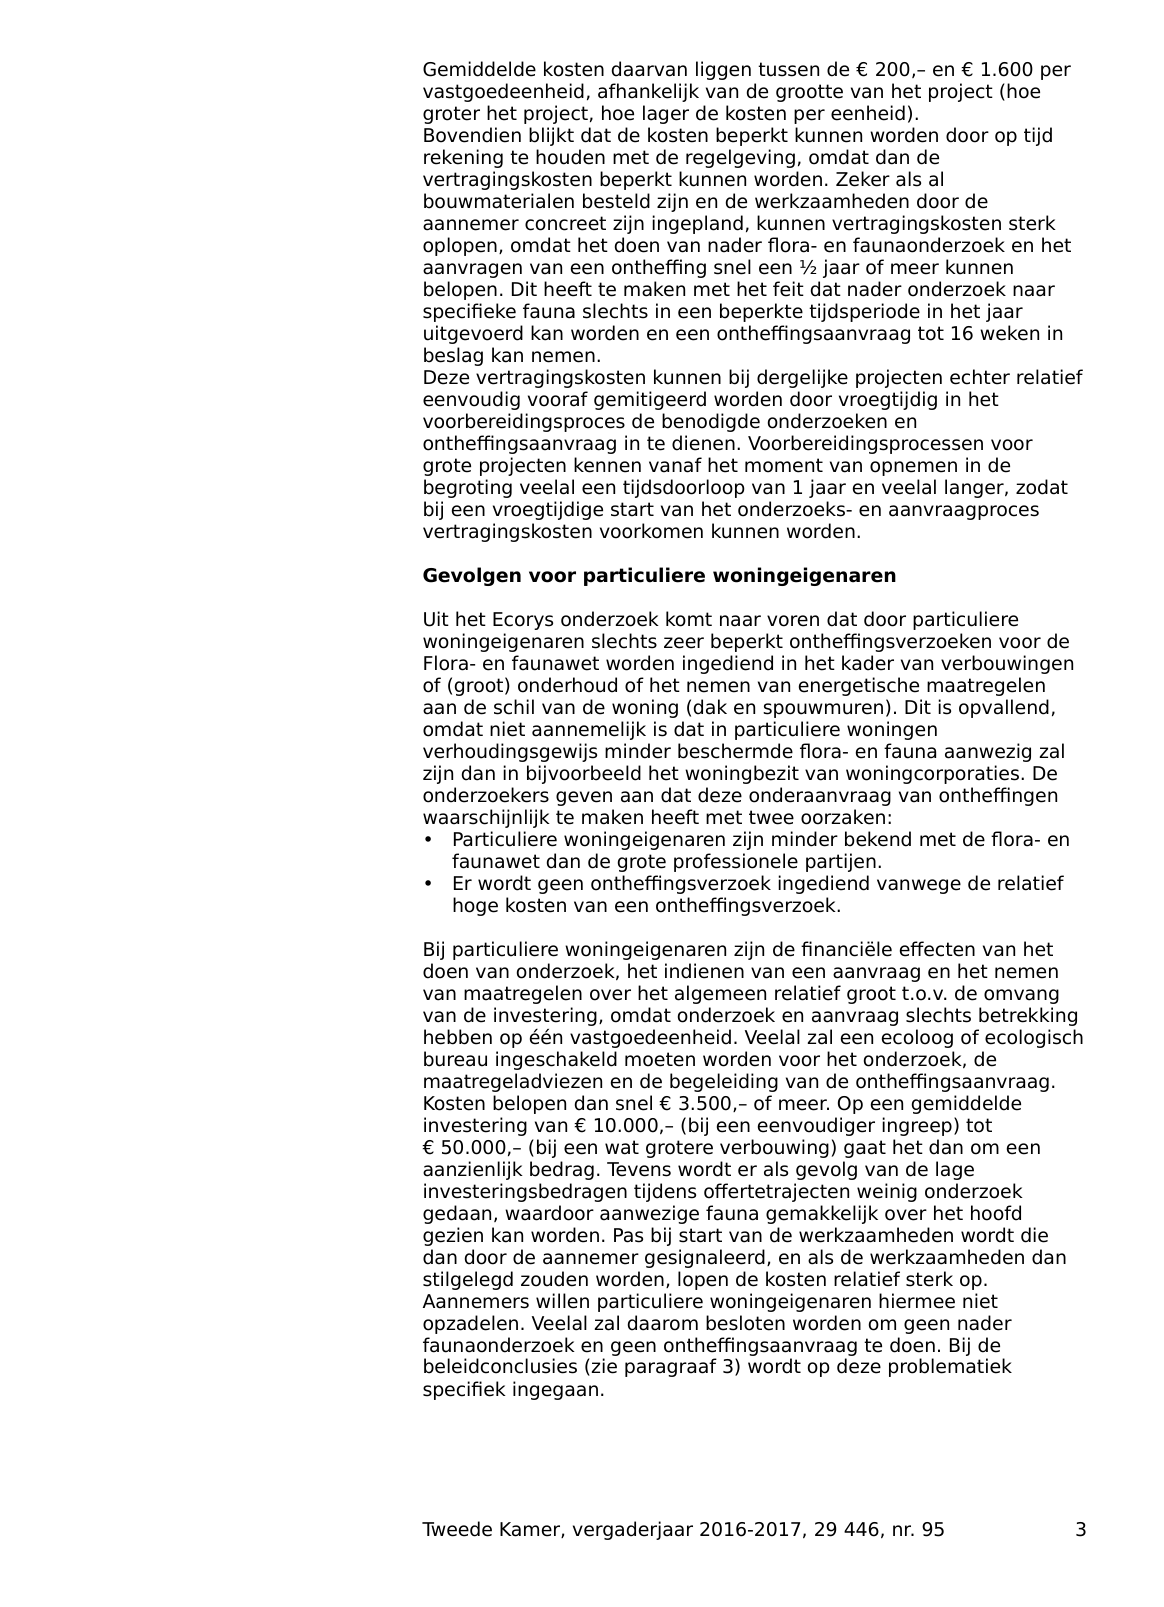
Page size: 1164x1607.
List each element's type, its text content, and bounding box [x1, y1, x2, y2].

text Bij particuliere woningeigenaren zijn de financiële effecten van het doen van onderzoek, het indienen van een aanvraag en het nemen van maatregelen over het algemeen relatief groot t.o.v. de omvang van de investering, omdat onderzoek en aanvraag slechts betrekking hebben op één vastgoedeenheid. Veelal zal een ecoloog of ecologisch bureau ingeschakeld moeten worden voor het onderzoek, de maatregeladviezen en de begeleiding van de ontheffingsaanvraag. Kosten belopen dan snel € 3.500,– of meer. Op een gemiddelde investering van € 10.000,– (bij een eenvoudiger ingreep) tot € 50.000,– (bij een wat grotere verbouwing) gaat het dan om een aanzienlijk bedrag. Tevens wordt er als gevolg van de lage investeringsbedragen tijdens offertetrajecten weinig onderzoek gedaan, waardoor aanwezige fauna gemakkelijk over het hoofd gezien kan worden. Pas bij start van de werkzaamheden wordt die dan door de aannemer gesignaleerd, en als de werkzaamheden dan stilgelegd zouden worden, lopen de kosten relatief sterk op. Aannemers willen particuliere woningeigenaren hiermee niet opzadelen. Veelal zal daarom besloten worden om geen nader faunaonderzoek en geen ontheffingsaanvraag te doen. Bij de beleidconclusies (zie paragraaf 3) wordt op deze problematiek specifiek ingegaan. [422, 939, 1087, 1400]
text Uit het Ecorys onderzoek komt naar voren dat door particuliere woningeigenaren slechts zeer beperkt ontheffingsverzoeken voor de Flora- en faunawet worden ingediend in het kader van verbouwingen of (groot) onderhoud of het nemen van energetische maatregelen aan de schil van de woning (dak en spouwmuren). Dit is opvallend, omdat niet aannemelijk is dat in particuliere woningen verhoudingsgewijs minder beschermde flora- en fauna aanwezig zal zijn dan in bijvoorbeeld het woningbezit van woningcorporaties. De onderzoekers geven aan dat deze onderaanvraag van ontheffingen waarschijnlijk te maken heeft met twee oorzaken: [422, 609, 1087, 829]
text Deze vertragingskosten kunnen bij dergelijke projecten echter relatief eenvoudig vooraf gemitigeerd worden door vroegtijdig in het voorbereidingsproces de benodigde onderzoeken en ontheffingsaanvraag in te dienen. Voorbereidingsprocessen voor grote projecten kennen vanaf het moment van opnemen in de begroting veelal een tijdsdoorloop van 1 jaar en veelal langer, zodat bij een vroegtijdige start van het onderzoeks- en aanvraagproces vertragingskosten voorkomen kunnen worden. [422, 367, 1087, 543]
text • Particuliere woningeigenaren zijn minder bekend met de flora- en faunawet dan de grote professionele partijen. [422, 829, 1087, 873]
subtitle Gevolgen voor particuliere woningeigenaren [422, 565, 1087, 587]
text • Er wordt geen ontheffingsverzoek ingediend vanwege de relatief hoge kosten van een ontheffingsverzoek. [422, 873, 1087, 917]
text Bovendien blijkt dat de kosten beperkt kunnen worden door op tijd rekening te houden met de regelgeving, omdat dan de vertragingskosten beperkt kunnen worden. Zeker als al bouwmaterialen besteld zijn en de werkzaamheden door de aannemer concreet zijn ingepland, kunnen vertragingskosten sterk oplopen, omdat het doen van nader flora- en faunaonderzoek en het aanvragen van een ontheffing snel een ½ jaar of meer kunnen belopen. Dit heeft te maken met het feit dat nader onderzoek naar specifieke fauna slechts in een beperkte tijdsperiode in het jaar uitgevoerd kan worden en een ontheffingsaanvraag tot 16 weken in beslag kan nemen. [422, 125, 1087, 367]
text Gemiddelde kosten daarvan liggen tussen de € 200,– en € 1.600 per vastgoedeenheid, afhankelijk van de grootte van het project (hoe groter het project, hoe lager de kosten per eenheid). [422, 59, 1087, 125]
